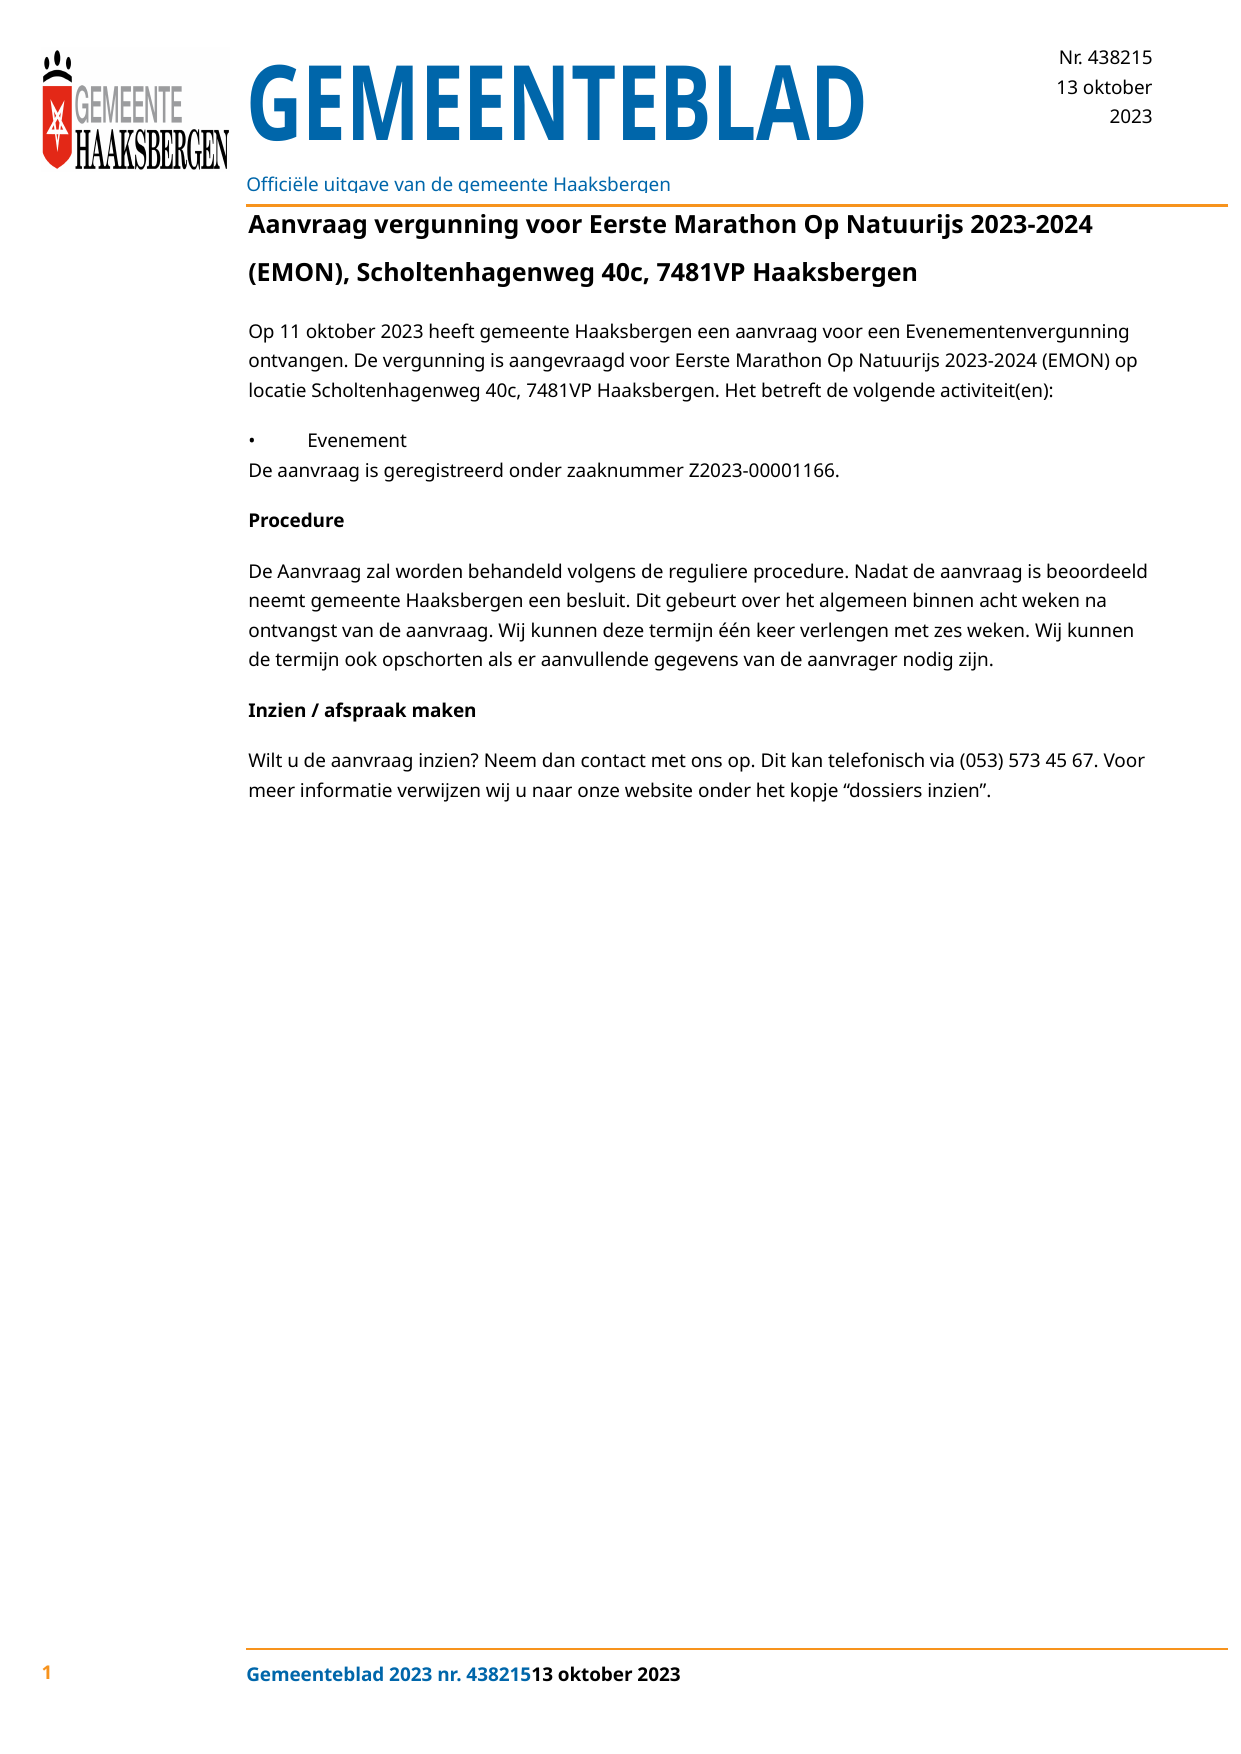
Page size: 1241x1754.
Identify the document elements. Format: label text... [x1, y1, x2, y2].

text Inzien / afspraak maken [248, 697, 1152, 723]
text Wilt u de aanvraag inzien? Neem dan contact met ons op. Dit kan telefonisch via (053) 573 45 67. Voor meer informatie verwijzen wij u naar onze website onder het kopje “dossiers inzien”. [248, 747, 1152, 803]
text Aanvraag vergunning voor Eerste Marathon Op Natuurijs 2023-2024 (EMON), Scholtenhagenweg 40c, 7481VP Haaksbergen [248, 207, 1152, 288]
list Evenement [248, 427, 1152, 453]
text Op 11 oktober 2023 heeft gemeente Haaksbergen een aanvraag voor een Evenementenvergunning ontvangen. De vergunning is aangevraagd voor Eerste Marathon Op Natuurijs 2023-2024 (EMON) op locatie Scholtenhagenweg 40c, 7481VP Haaksbergen. Het betreft de volgende activiteit(en): [248, 318, 1152, 403]
text De aanvraag is geregistreerd onder zaaknummer Z2023-00001166. [248, 457, 1152, 483]
text Procedure [248, 507, 1152, 533]
text De Aanvraag zal worden behandeld volgens de reguliere procedure. Nadat de aanvraag is beoordeeld neemt gemeente Haaksbergen een besluit. Dit gebeurt over het algemeen binnen acht weken na ontvangst van de aanvraag. Wij kunnen deze termijn één keer verlengen met zes weken. Wij kunnen de termijn ook opschorten als er aanvullende gegevens van de aanvrager nodig zijn. [248, 558, 1152, 672]
picture [41, 47, 231, 172]
